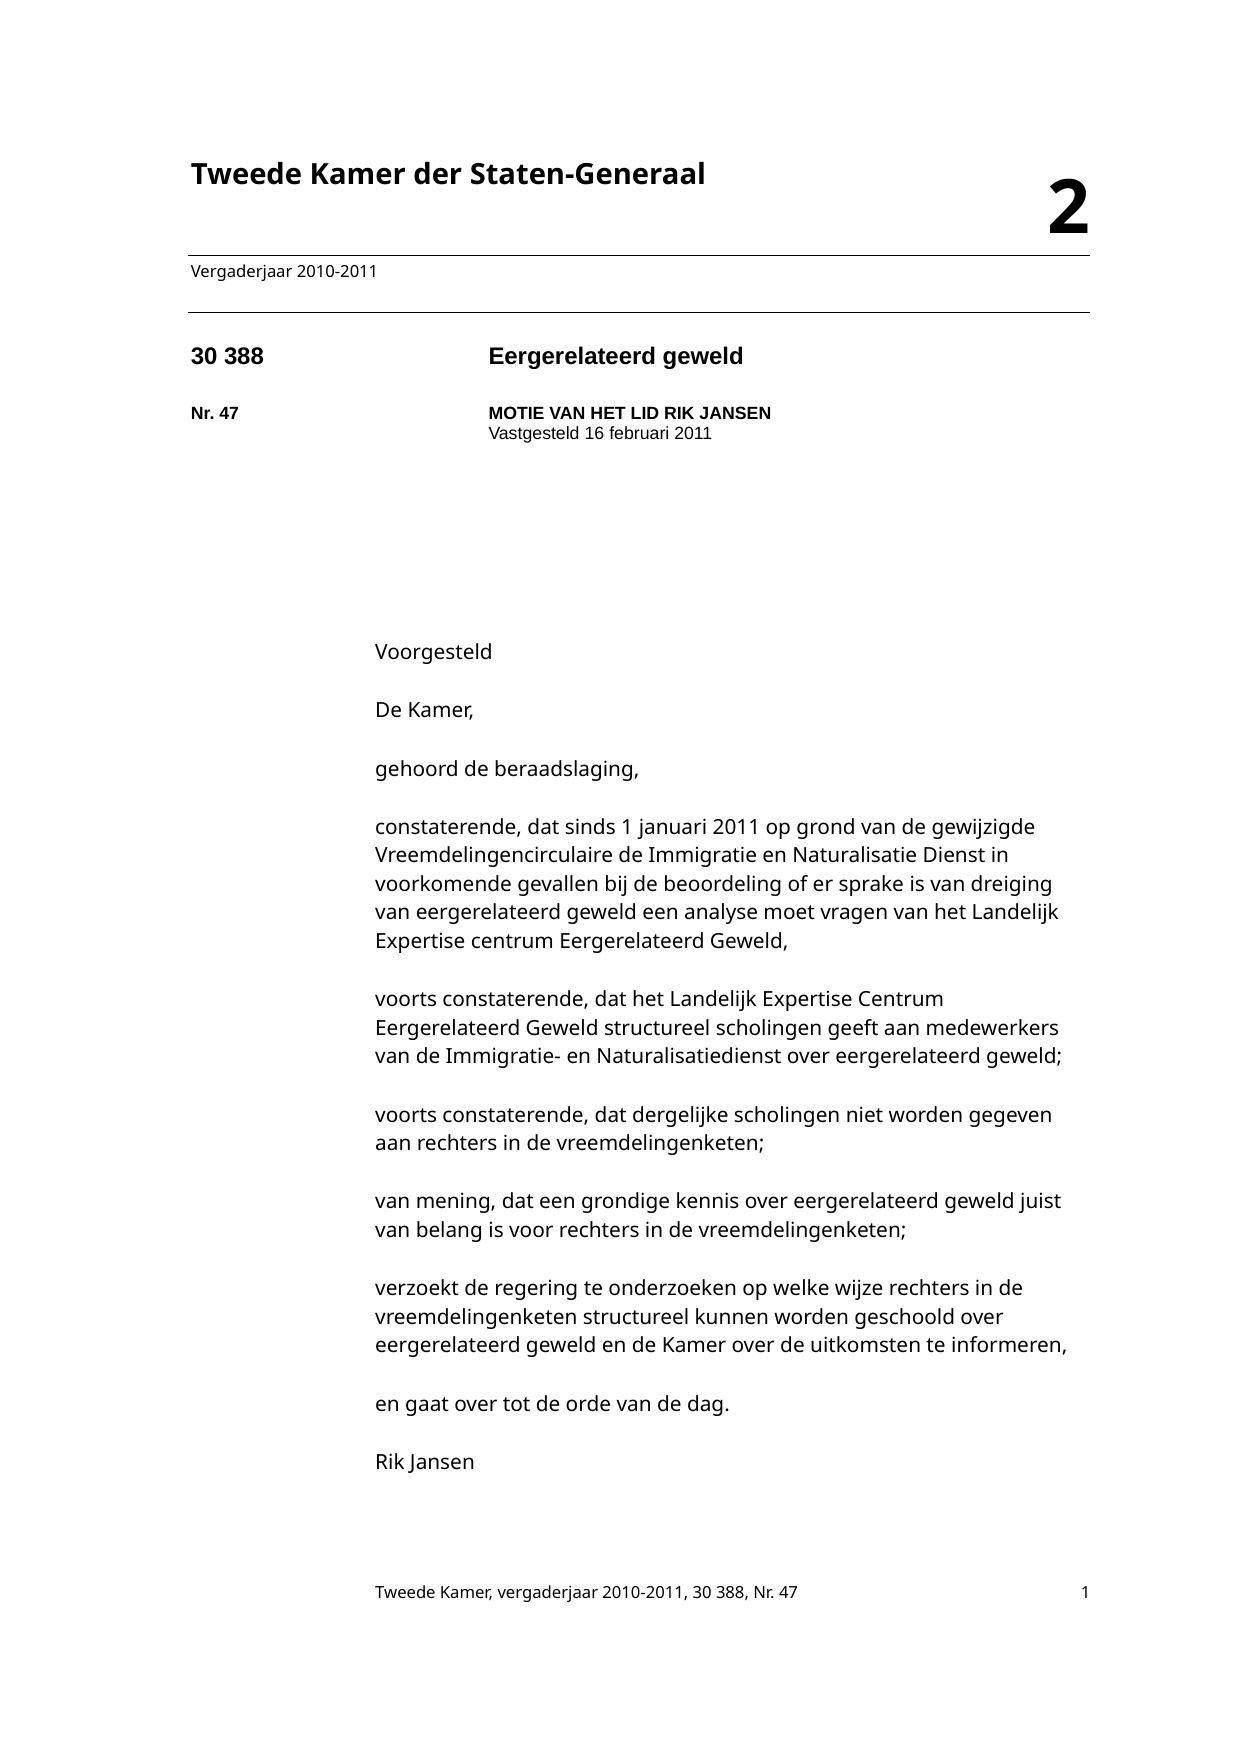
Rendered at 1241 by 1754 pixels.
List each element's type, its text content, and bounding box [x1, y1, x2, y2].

table_cell MOTIE VAN HET LID RIK JANSEN Vastgesteld 16 februari 2011 [485, 399, 1090, 518]
text Rik Jansen [375, 1447, 1090, 1476]
table_cell Vergaderjaar 2010-2011 [188, 256, 485, 312]
table_header Tweede Kamer der Staten-Generaal [188, 150, 909, 255]
text van mening, dat een grondige kennis over eergerelateerd geweld juist van belang is voor rechters in de vreemdelingenketen; [375, 1187, 1090, 1243]
text voorts constaterende, dat dergelijke scholingen niet worden gegeven aan rechters in de vreemdelingenketen; [375, 1100, 1090, 1157]
table_cell [485, 256, 1090, 312]
table_cell [188, 313, 485, 339]
text De Kamer, [375, 695, 1090, 724]
text constaterende, dat sinds 1 januari 2011 op grond van de gewijzigde Vreemdelingencirculaire de Immigratie en Naturalisatie Dienst in voorkomende gevallen bij de beoordeling of er sprake is van dreiging van eergerelateerd geweld een analyse moet vragen van het Landelijk Expertise centrum Eergerelateerd Geweld, [375, 812, 1090, 954]
text Voorgesteld [375, 637, 1090, 665]
text gehoord de beraadslaging, [375, 754, 1090, 782]
text voorts constaterende, dat het Landelijk Expertise Centrum Eergerelateerd Geweld structureel scholingen geeft aan medewerkers van de Immigratie- en Naturalisatiedienst over eergerelateerd geweld; [375, 984, 1090, 1070]
table_cell [485, 313, 1090, 339]
table_cell 30 388 [188, 339, 485, 399]
table_cell Eergerelateerd geweld [485, 339, 1090, 399]
table_cell Nr. 47 [188, 399, 485, 518]
table_header 2 [910, 150, 1090, 255]
text en gaat over tot de orde van de dag. [375, 1389, 1090, 1417]
text verzoekt de regering te onderzoeken op welke wijze rechters in de vreemdelingenketen structureel kunnen worden geschoold over eergerelateerd geweld en de Kamer over de uitkomsten te informeren, [375, 1273, 1090, 1359]
